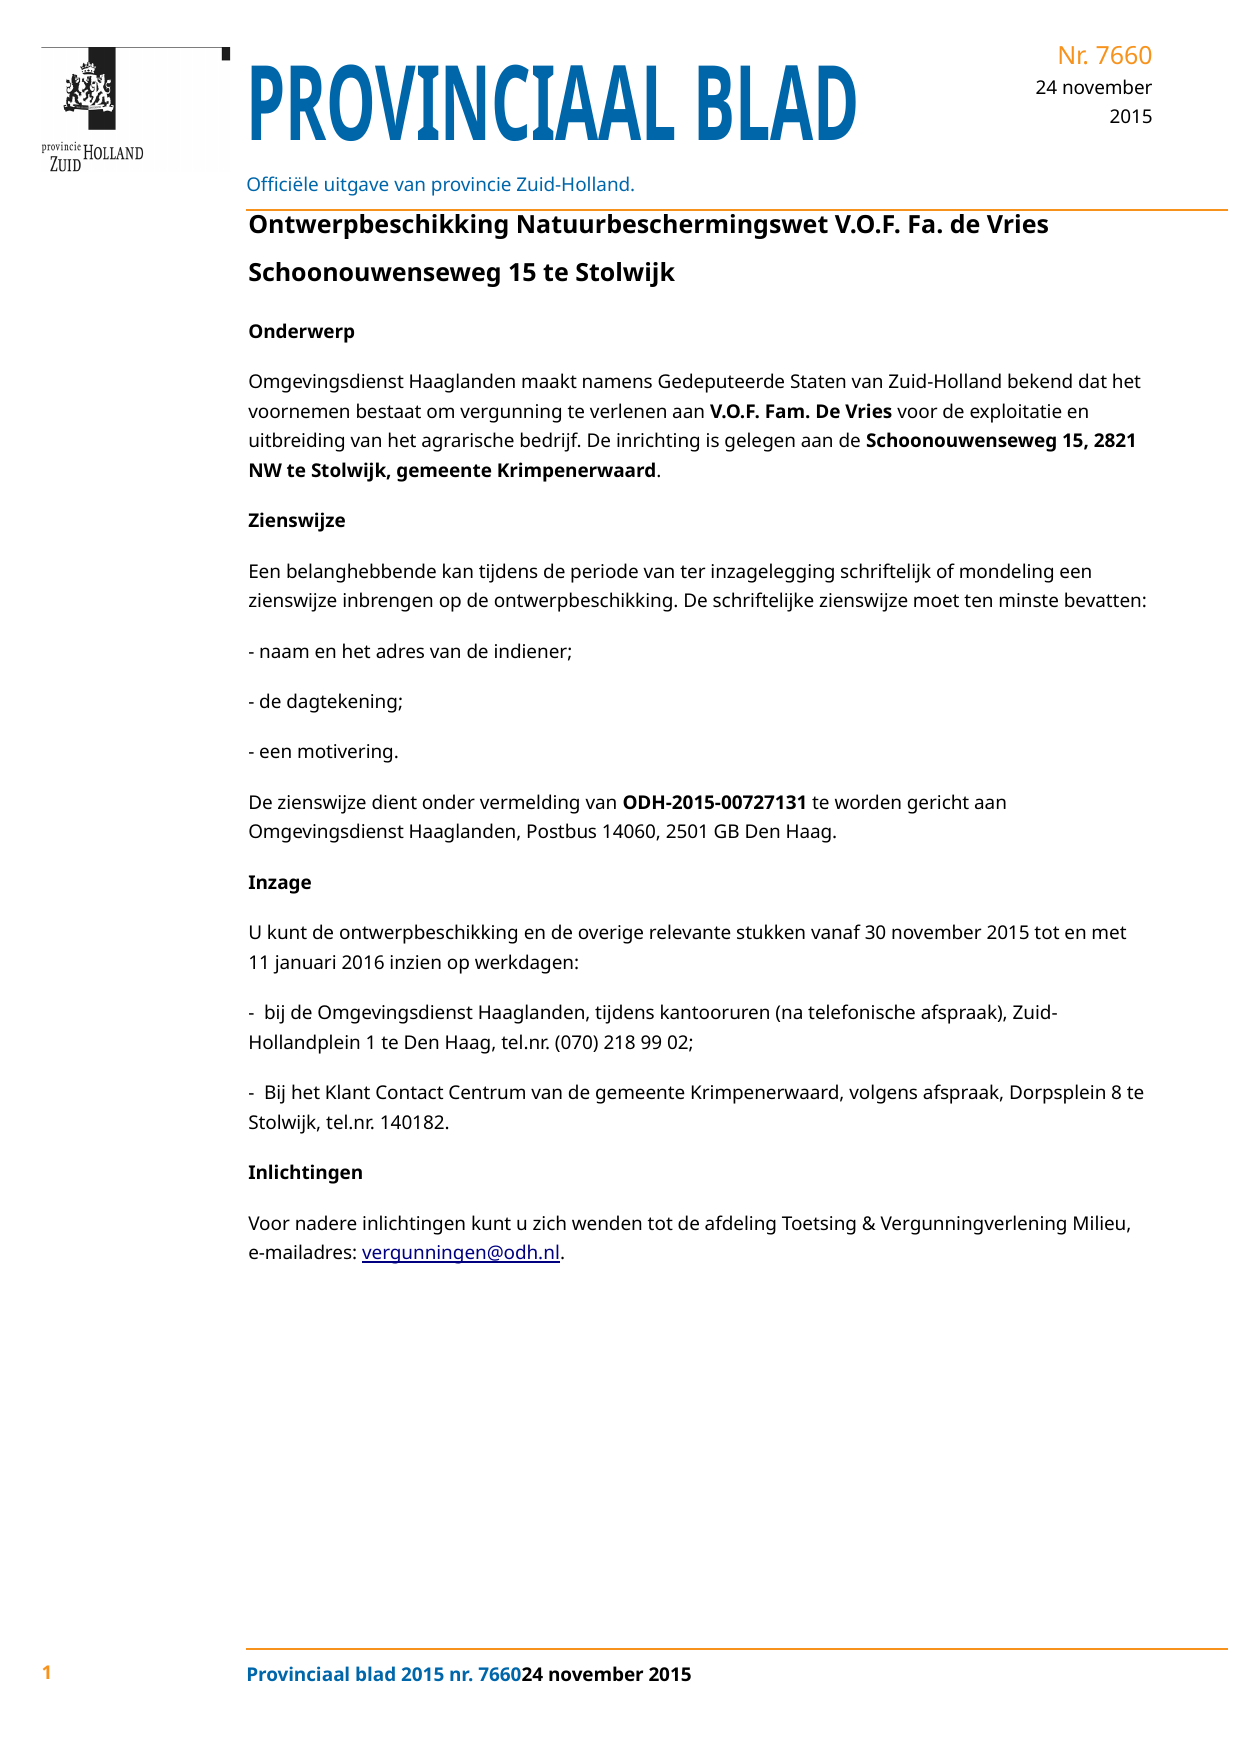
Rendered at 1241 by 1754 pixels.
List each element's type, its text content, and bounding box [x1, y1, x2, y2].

text Ontwerpbeschikking Natuurbeschermingswet V.O.F. Fa. de Vries Schoonouwenseweg 15 te Stolwijk [248, 211, 1152, 288]
text Onderwerp [248, 318, 1152, 344]
text - een motivering. [248, 739, 1152, 764]
text - Bij het Klant Contact Centrum van de gemeente Krimpenerwaard, volgens afspraak, Dorpsplein 8 te Stolwijk, tel.nr. 140182. [248, 1079, 1152, 1135]
text Inzage [248, 869, 1152, 895]
text - naam en het adres van de indiener; [248, 638, 1152, 664]
text Voor nadere inlichtingen kunt u zich wenden tot de afdeling Toetsing & Vergunningverlening Milieu, e-mailadres: vergunningen@odh.nl. [248, 1210, 1152, 1265]
text Inlichtingen [248, 1159, 1152, 1185]
text Een belanghebbende kan tijdens de periode van ter inzagelegging schriftelijk of mondeling een zienswijze inbrengen op de ontwerpbeschikking. De schriftelijke zienswijze moet ten minste bevatten: [248, 558, 1152, 613]
text - de dagtekening; [248, 688, 1152, 714]
picture [41, 47, 231, 172]
text - bij de Omgevingsdienst Haaglanden, tijdens kantooruren (na telefonische afspraak), Zuid-Hollandplein 1 te Den Haag, tel.nr. (070) 218 99 02; [248, 999, 1152, 1055]
text Omgevingsdienst Haaglanden maakt namens Gedeputeerde Staten van Zuid-Holland bekend dat het voornemen bestaat om vergunning te verlenen aan V.O.F. Fam. De Vries voor de exploitatie en uitbreiding van het agrarische bedrijf. De inrichting is gelegen aan de Schoonouwenseweg 15, 2821 NW te Stolwijk, gemeente Krimpenerwaard. [248, 368, 1152, 483]
text De zienswijze dient onder vermelding van ODH-2015-00727131 te worden gericht aan Omgevingsdienst Haaglanden, Postbus 14060, 2501 GB Den Haag. [248, 789, 1152, 844]
text Zienswijze [248, 507, 1152, 533]
text U kunt de ontwerpbeschikking en de overige relevante stukken vanaf 30 november 2015 tot en met 11 januari 2016 inzien op werkdagen: [248, 919, 1152, 975]
